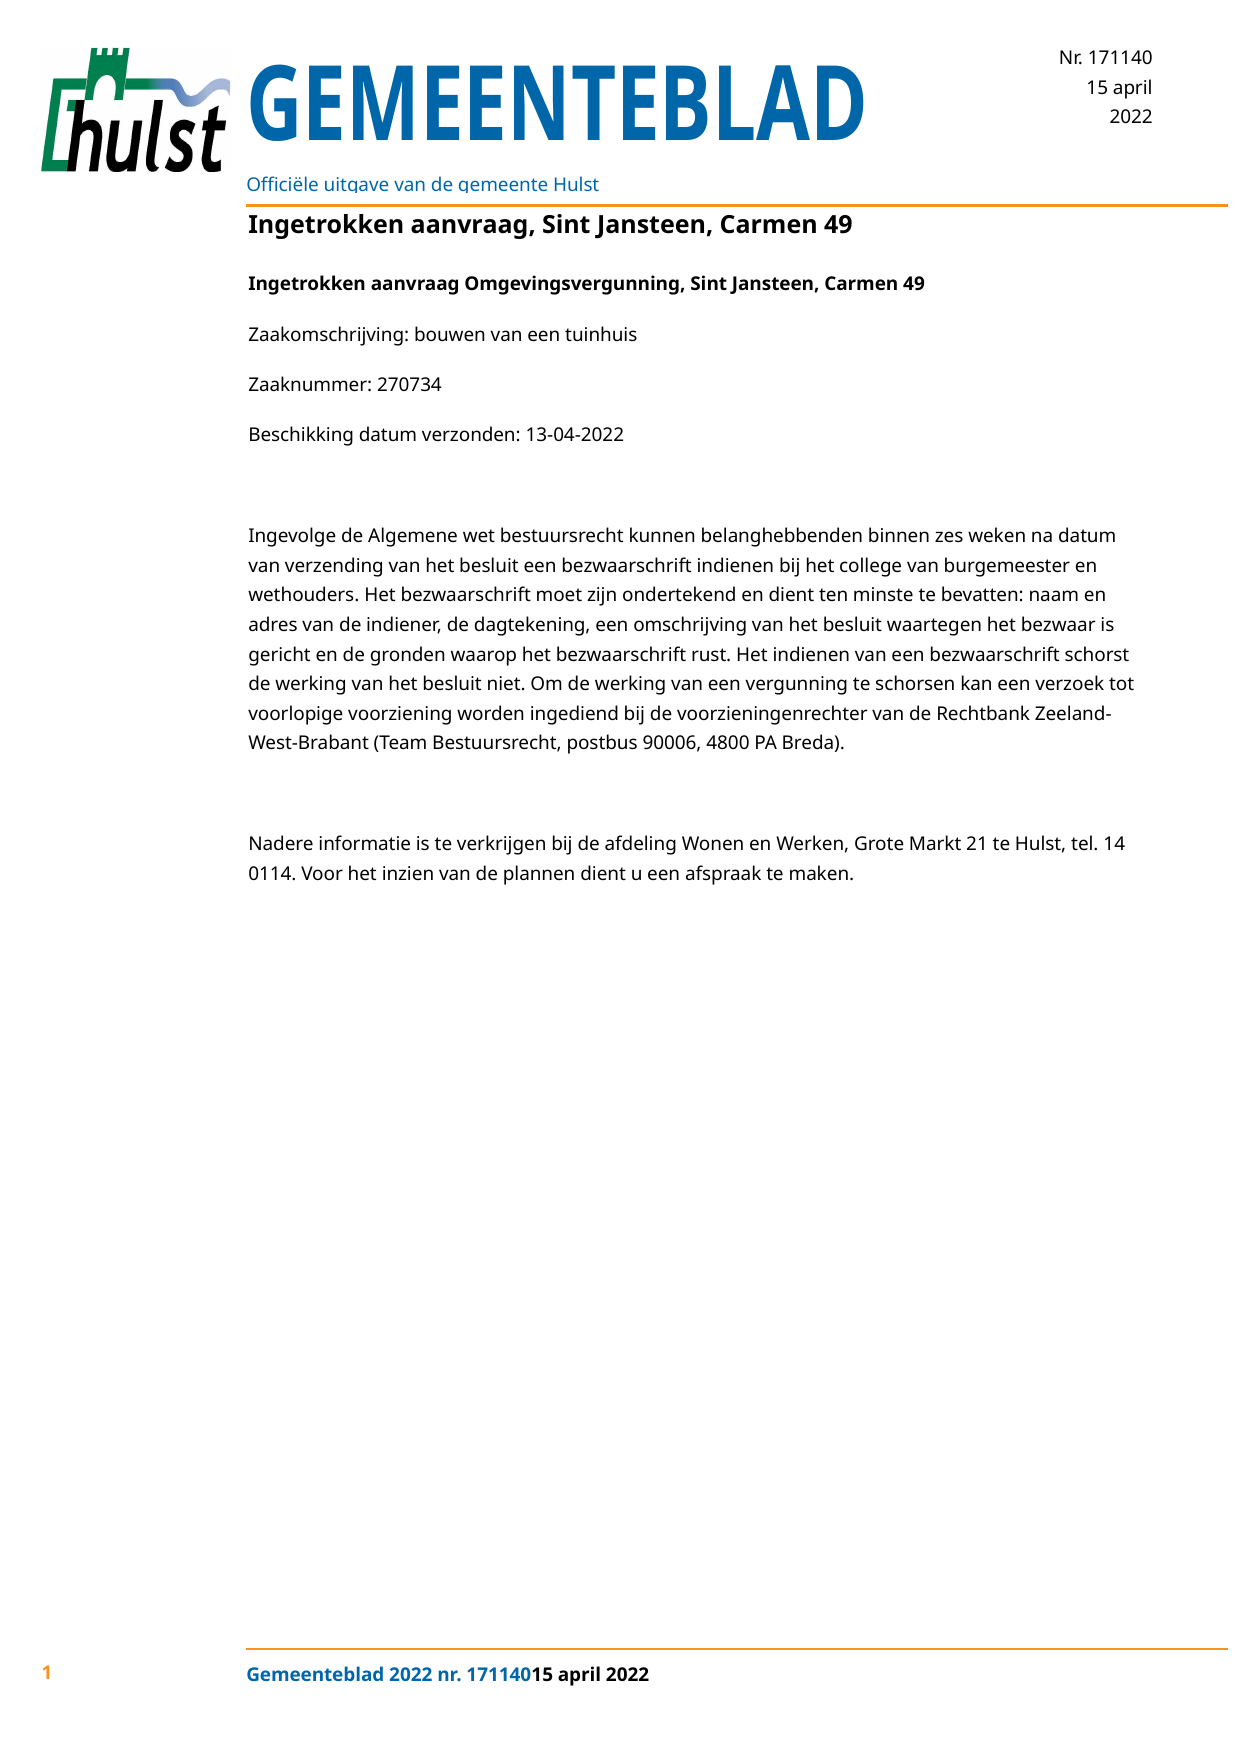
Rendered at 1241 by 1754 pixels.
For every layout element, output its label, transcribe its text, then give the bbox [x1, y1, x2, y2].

text Ingevolge de Algemene wet bestuursrecht kunnen belanghebbenden binnen zes weken na datum van verzending van het besluit een bezwaarschrift indienen bij het college van burgemeester en wethouders. Het bezwaarschrift moet zijn ondertekend en dient ten minste te bevatten: naam en adres van de indiener, de dagtekening, een omschrijving van het besluit waartegen het bezwaar is gericht en de gronden waarop het bezwaarschrift rust. Het indienen van een bezwaarschrift schorst de werking van het besluit niet. Om de werking van een vergunning te schorsen kan een verzoek tot voorlopige voorziening worden ingediend bij de voorzieningenrechter van de Rechtbank Zeeland-West-Brabant (Team Bestuursrecht, postbus 90006, 4800 PA Breda). [248, 522, 1152, 755]
text Zaakomschrijving: bouwen van een tuinhuis [248, 321, 1152, 346]
text Ingetrokken aanvraag, Sint Jansteen, Carmen 49 [248, 207, 1152, 241]
text Ingetrokken aanvraag Omgevingsvergunning, Sint Jansteen, Carmen 49 [248, 270, 1152, 296]
picture [41, 47, 231, 172]
text Zaaknummer: 270734 [248, 371, 1152, 397]
text Nadere informatie is te verkrijgen bij de afdeling Wonen en Werken, Grote Markt 21 te Hulst, tel. 14 0114. Voor het inzien van de plannen dient u een afspraak te maken. [248, 830, 1152, 886]
text Beschikking datum verzonden: 13-04-2022 [248, 422, 1152, 447]
